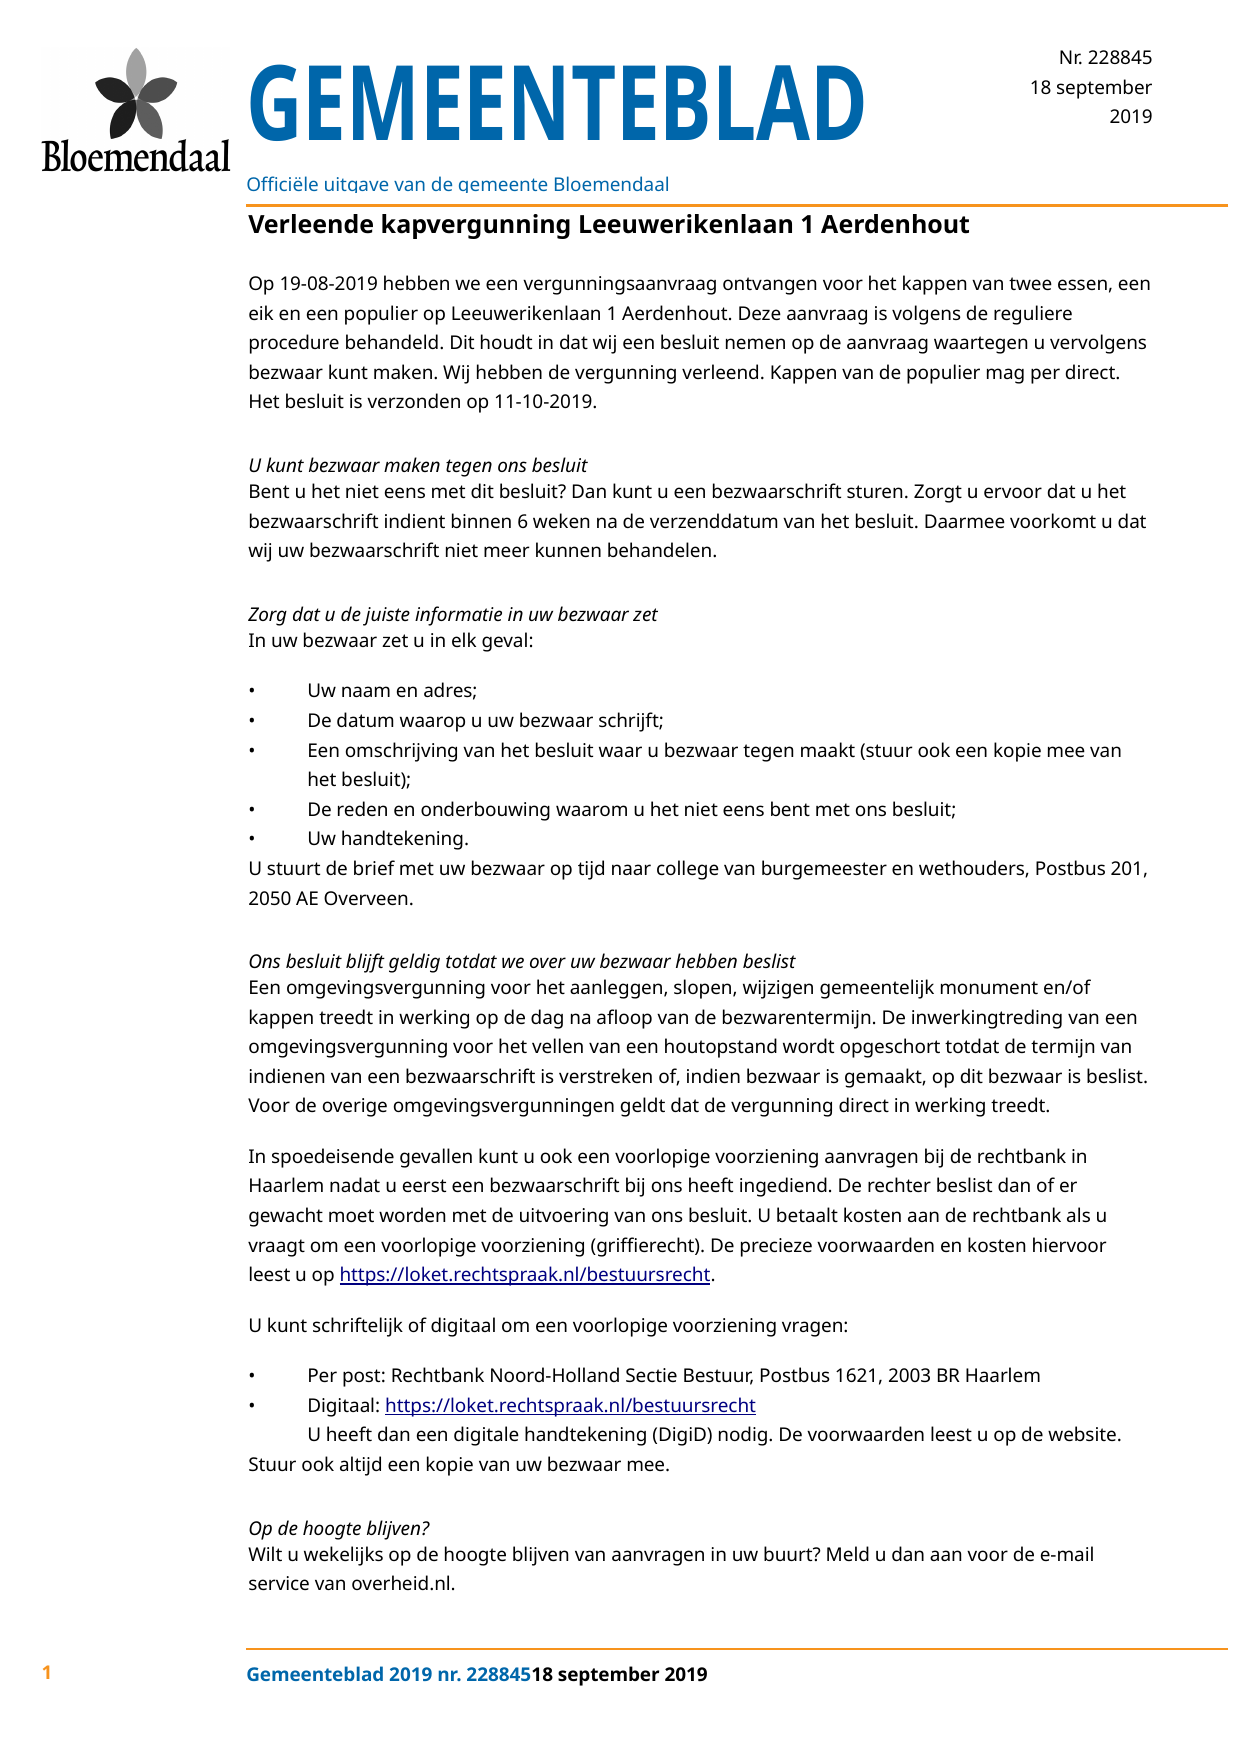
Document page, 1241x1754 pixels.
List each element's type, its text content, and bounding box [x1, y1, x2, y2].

list Uw handtekening. [248, 826, 1152, 851]
text Ons besluit blijft geldig totdat we over uw bezwaar hebben beslist [248, 949, 1152, 974]
list De datum waarop u uw bezwaar schrijft; [248, 707, 1152, 733]
text Verleende kapvergunning Leeuwerikenlaan 1 Aerdenhout [248, 207, 1152, 241]
text Bent u het niet eens met dit besluit? Dan kunt u een bezwaarschrift sturen. Zorgt u ervoor dat u het bezwaarschrift indient binnen 6 weken na de verzenddatum van het besluit. Daarmee voorkomt u dat wij uw bezwaarschrift niet meer kunnen behandelen. [248, 478, 1152, 563]
text Stuur ook altijd een kopie van uw bezwaar mee. [248, 1451, 1152, 1477]
list Uw naam en adres; [248, 678, 1152, 703]
text U kunt bezwaar maken tegen ons besluit [248, 453, 1152, 478]
text Zorg dat u de juiste informatie in uw bezwaar zet [248, 601, 1152, 627]
picture [41, 47, 231, 172]
list U heeft dan een digitale handtekening (DigiD) nodig. De voorwaarden leest u op de website. [248, 1421, 1152, 1447]
list Per post: Rechtbank Noord-Holland Sectie Bestuur, Postbus 1621, 2003 BR Haarlem [248, 1362, 1152, 1388]
text Wilt u wekelijks op de hoogte blijven van aanvragen in uw buurt? Meld u dan aan voor de e-mail service van overheid.nl. [248, 1541, 1152, 1596]
text In uw bezwaar zet u in elk geval: [248, 627, 1152, 653]
text In spoedeisende gevallen kunt u ook een voorlopige voorziening aanvragen bij de rechtbank in Haarlem nadat u eerst een bezwaarschrift bij ons heeft ingediend. De rechter beslist dan of er gewacht moet worden met de uitvoering van ons besluit. U betaalt kosten aan de rechtbank als u vraagt om een voorlopige voorziening (griffierecht). De precieze voorwaarden en kosten hiervoor leest u op https://loket.rechtspraak.nl/bestuursrecht. [248, 1143, 1152, 1287]
text U stuurt de brief met uw bezwaar op tijd naar college van burgemeester en wethouders, Postbus 201, 2050 AE Overveen. [248, 855, 1152, 910]
text U kunt schriftelijk of digitaal om een voorlopige voorziening vragen: [248, 1312, 1152, 1338]
list Digitaal: https://loket.rechtspraak.nl/bestuursrecht [248, 1392, 1152, 1418]
list De reden en onderbouwing waarom u het niet eens bent met ons besluit; [248, 796, 1152, 822]
text Een omgevingsvergunning voor het aanleggen, slopen, wijzigen gemeentelijk monument en/of kappen treedt in werking op de dag na afloop van de bezwarentermijn. De inwerkingtreding van een omgevingsvergunning voor het vellen van een houtopstand wordt opgeschort totdat de termijn van indienen van een bezwaarschrift is verstreken of, indien bezwaar is gemaakt, op dit bezwaar is beslist. Voor de overige omgevingsvergunningen geldt dat de vergunning direct in werking treedt. [248, 974, 1152, 1118]
text Op 19-08-2019 hebben we een vergunningsaanvraag ontvangen voor het kappen van twee essen, een eik en een populier op Leeuwerikenlaan 1 Aerdenhout. Deze aanvraag is volgens de reguliere procedure behandeld. Dit houdt in dat wij een besluit nemen op de aanvraag waartegen u vervolgens bezwaar kunt maken. Wij hebben de vergunning verleend. Kappen van de populier mag per direct. Het besluit is verzonden op 11-10-2019. [248, 270, 1152, 414]
list Een omschrijving van het besluit waar u bezwaar tegen maakt (stuur ook een kopie mee van het besluit); [248, 737, 1152, 792]
text Op de hoogte blijven? [248, 1515, 1152, 1541]
